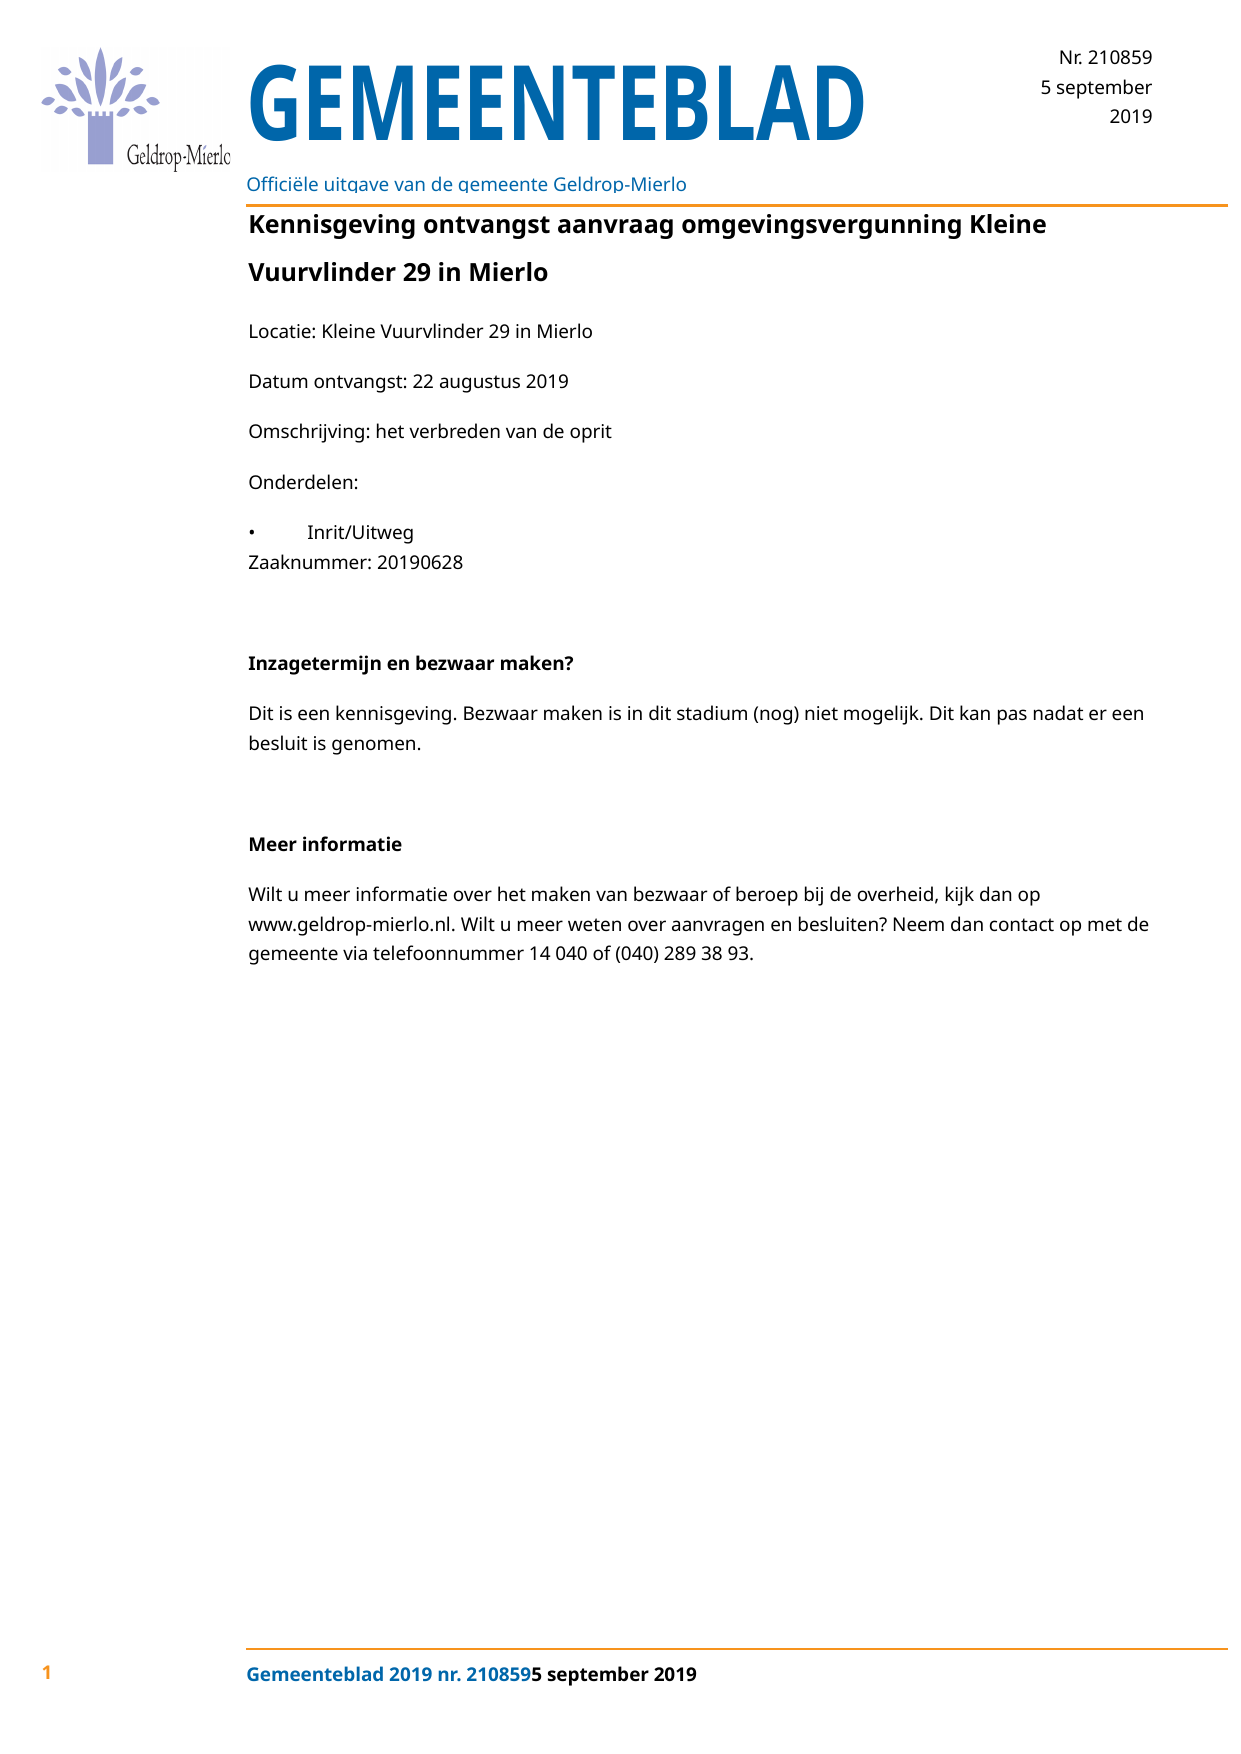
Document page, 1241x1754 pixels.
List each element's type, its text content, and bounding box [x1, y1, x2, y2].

text Datum ontvangst: 22 augustus 2019 [248, 368, 1152, 394]
picture [41, 47, 231, 172]
text Kennisgeving ontvangst aanvraag omgevingsvergunning Kleine Vuurvlinder 29 in Mierlo [248, 207, 1152, 288]
text Inzagetermijn en bezwaar maken? [248, 650, 1152, 676]
text Meer informatie [248, 831, 1152, 857]
text Omschrijving: het verbreden van de oprit [248, 419, 1152, 444]
text Dit is een kennisgeving. Bezwaar maken is in dit stadium (nog) niet mogelijk. Dit kan pas nadat er een besluit is genomen. [248, 700, 1152, 756]
text Onderdelen: [248, 469, 1152, 495]
list Inrit/Uitweg [248, 519, 1152, 545]
text Zaaknummer: 20190628 [248, 549, 1152, 575]
text Wilt u meer informatie over het maken van bezwaar of beroep bij de overheid, kijk dan op www.geldrop-mierlo.nl. Wilt u meer weten over aanvragen en besluiten? Neem dan contact op met de gemeente via telefoonnummer 14 040 of (040) 289 38 93. [248, 881, 1152, 966]
text Locatie: Kleine Vuurvlinder 29 in Mierlo [248, 318, 1152, 344]
